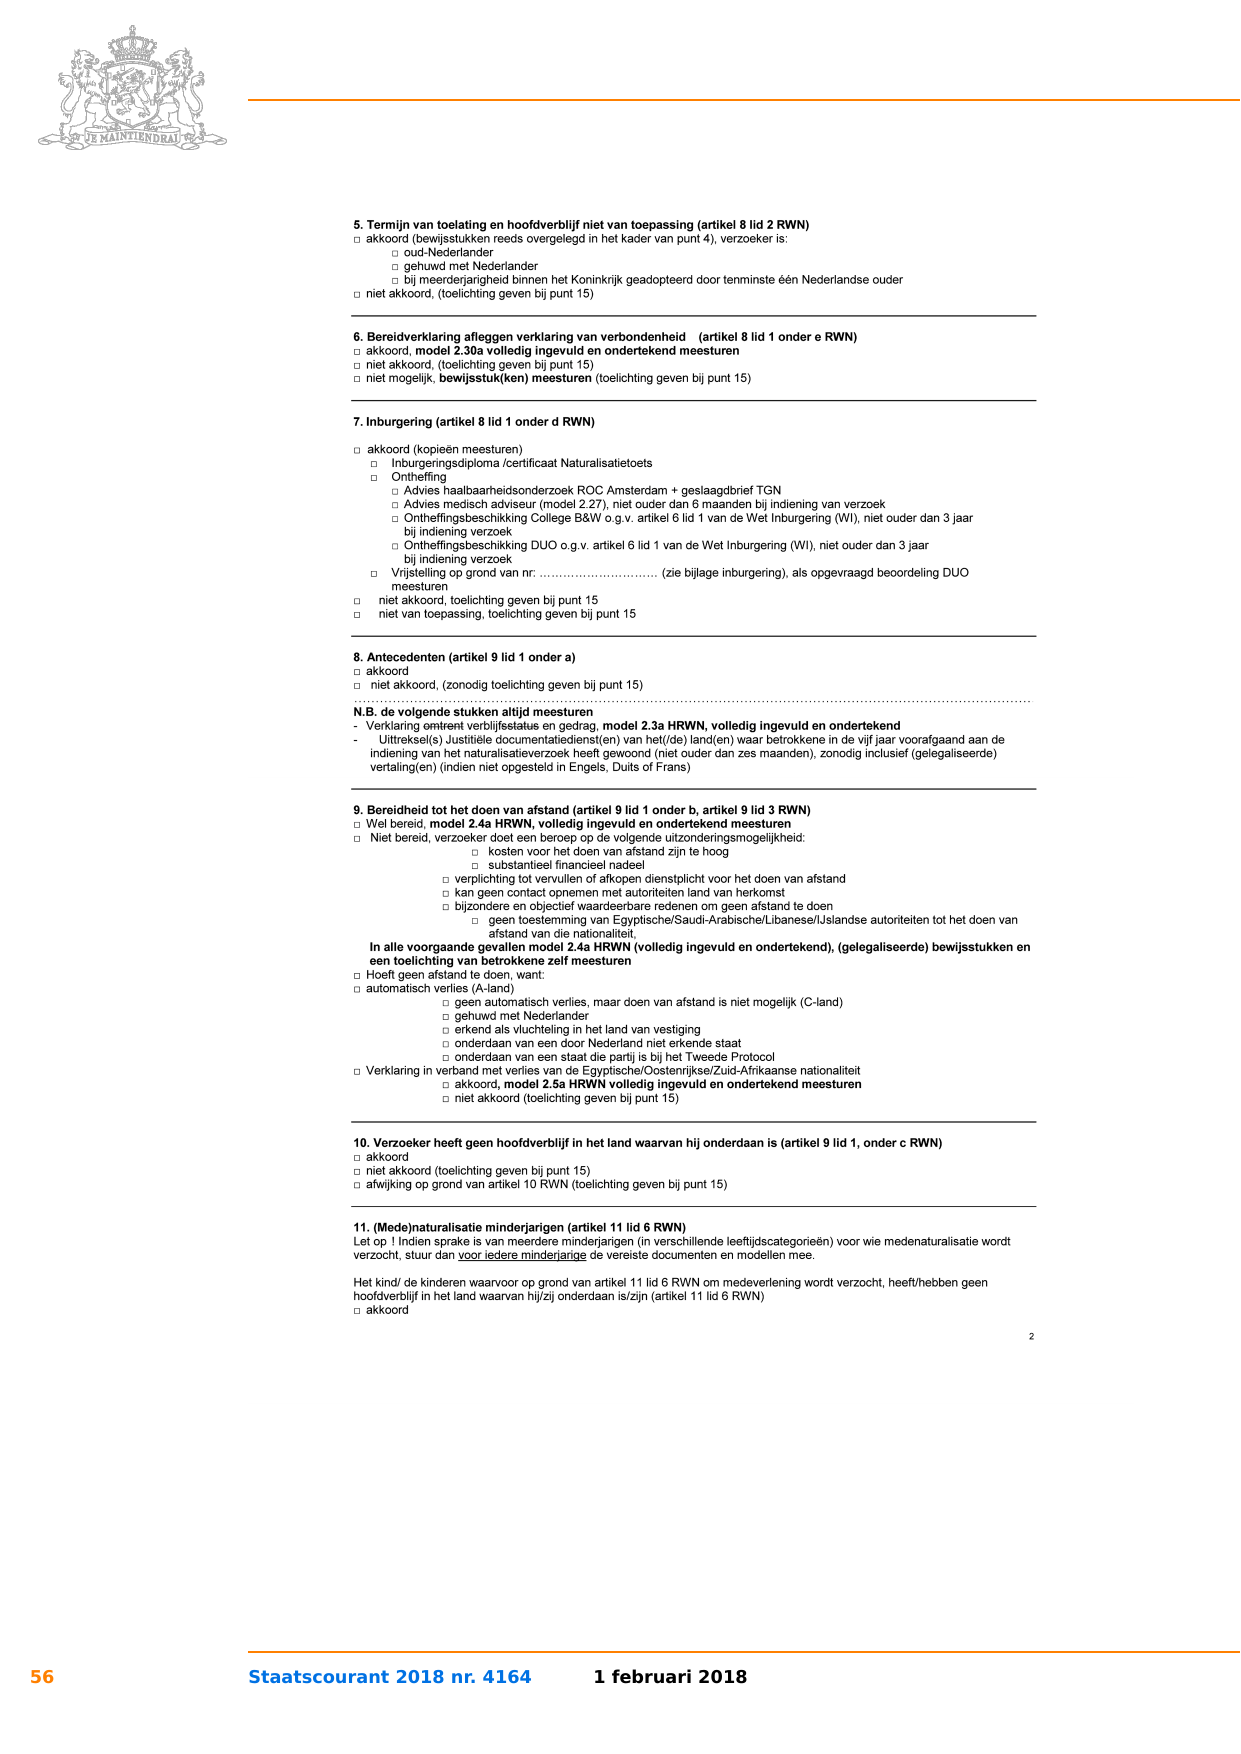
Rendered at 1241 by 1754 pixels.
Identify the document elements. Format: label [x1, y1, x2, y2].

picture [38, 25, 227, 150]
picture [248, 151, 1134, 1404]
